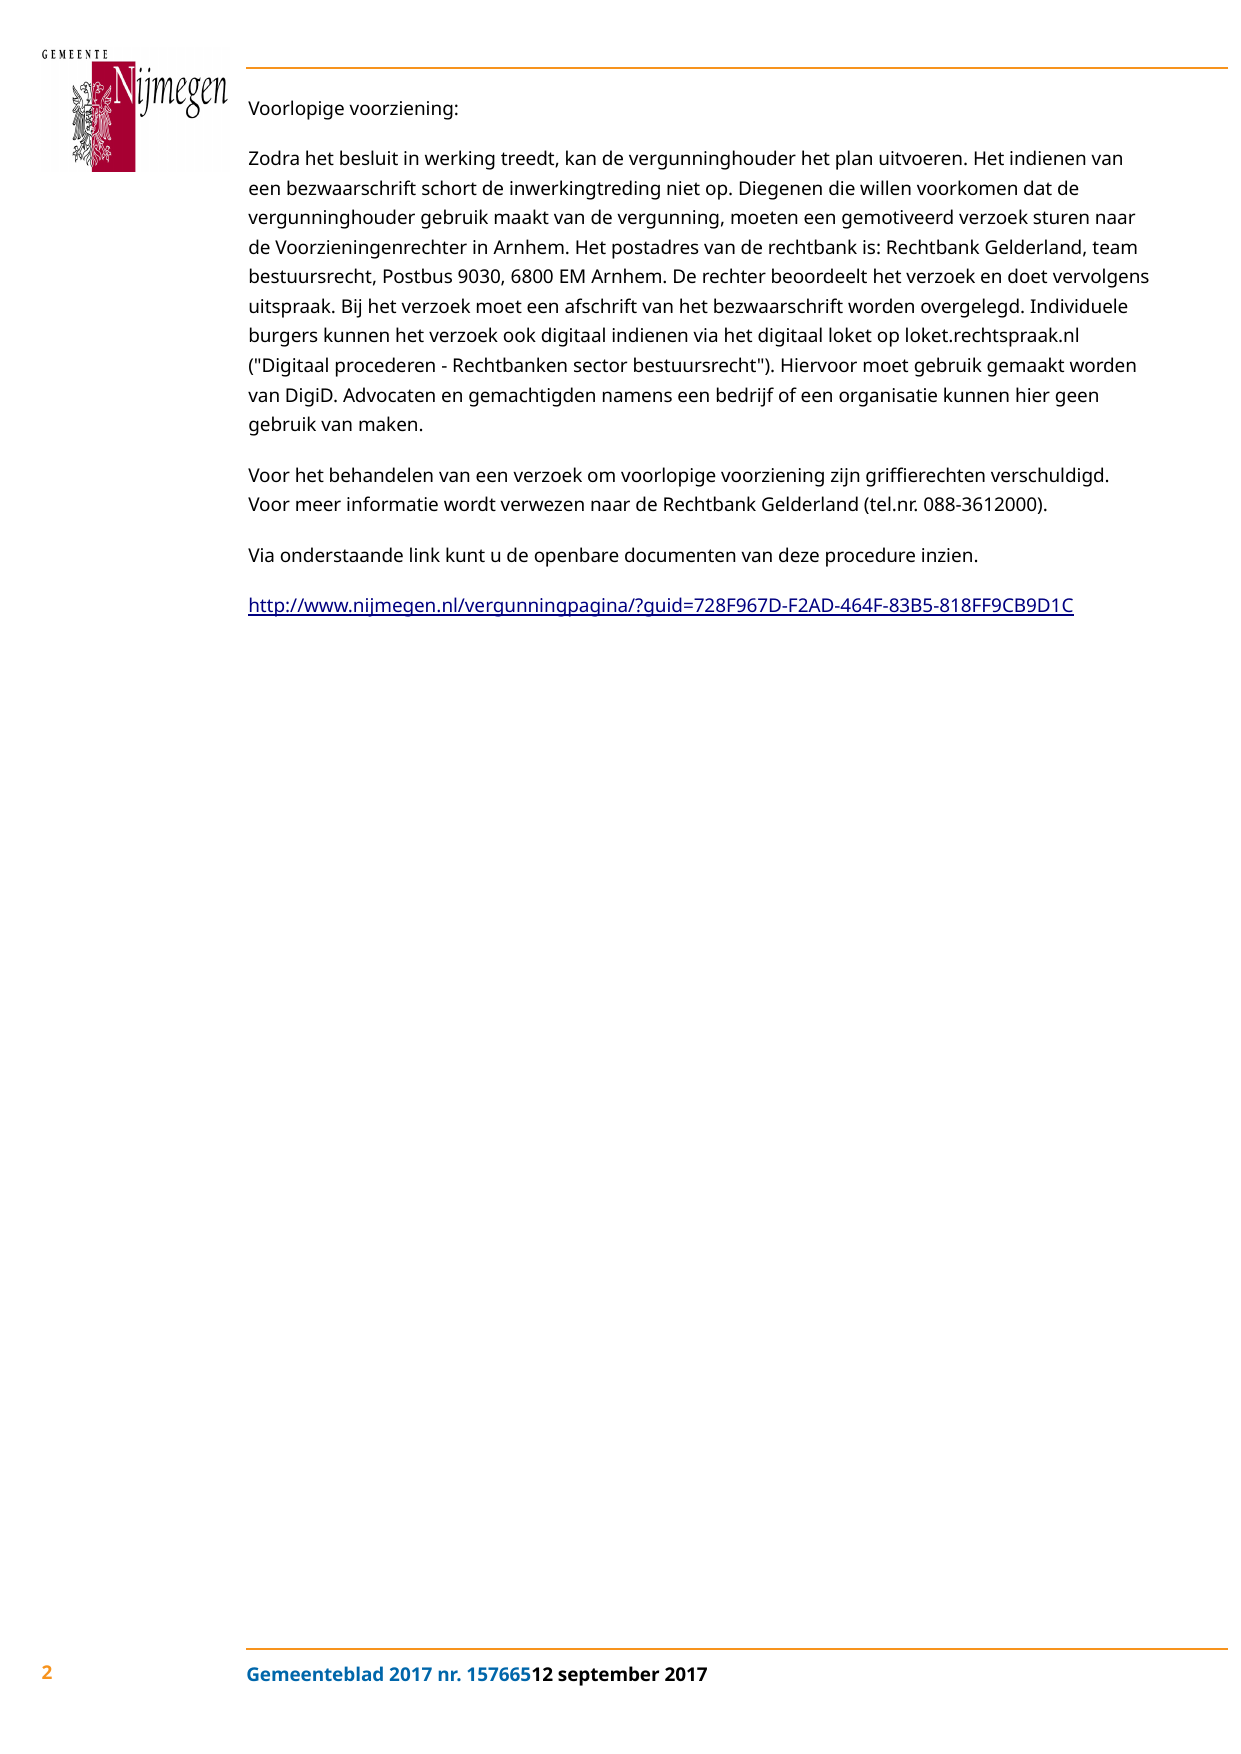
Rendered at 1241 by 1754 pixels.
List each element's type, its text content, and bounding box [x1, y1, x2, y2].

picture [41, 47, 231, 172]
text Voorlopige voorziening: [248, 95, 1152, 121]
text Via onderstaande link kunt u de openbare documenten van deze procedure inzien. [248, 542, 1152, 568]
text Voor het behandelen van een verzoek om voorlopige voorziening zijn griffierechten verschuldigd. Voor meer informatie wordt verwezen naar de Rechtbank Gelderland (tel.nr. 088-3612000). [248, 462, 1152, 517]
text Zodra het besluit in werking treedt, kan de vergunninghouder het plan uitvoeren. Het indienen van een bezwaarschrift schort de inwerkingtreding niet op. Diegenen die willen voorkomen dat de vergunninghouder gebruik maakt van de vergunning, moeten een gemotiveerd verzoek sturen naar de Voorzieningenrechter in Arnhem. Het postadres van de rechtbank is: Rechtbank Gelderland, team bestuursrecht, Postbus 9030, 6800 EM Arnhem. De rechter beoordeelt het verzoek en doet vervolgens uitspraak. Bij het verzoek moet een afschrift van het bezwaarschrift worden overgelegd. Individuele burgers kunnen het verzoek ook digitaal indienen via het digitaal loket op loket.rechtspraak.nl ("Digitaal procederen - Rechtbanken sector bestuursrecht"). Hiervoor moet gebruik gemaakt worden van DigiD. Advocaten en gemachtigden namens een bedrijf of een organisatie kunnen hier geen gebruik van maken. [248, 145, 1152, 437]
text http://www.nijmegen.nl/vergunningpagina/?guid=728F967D-F2AD-464F-83B5-818FF9CB9D1C [248, 592, 1152, 618]
